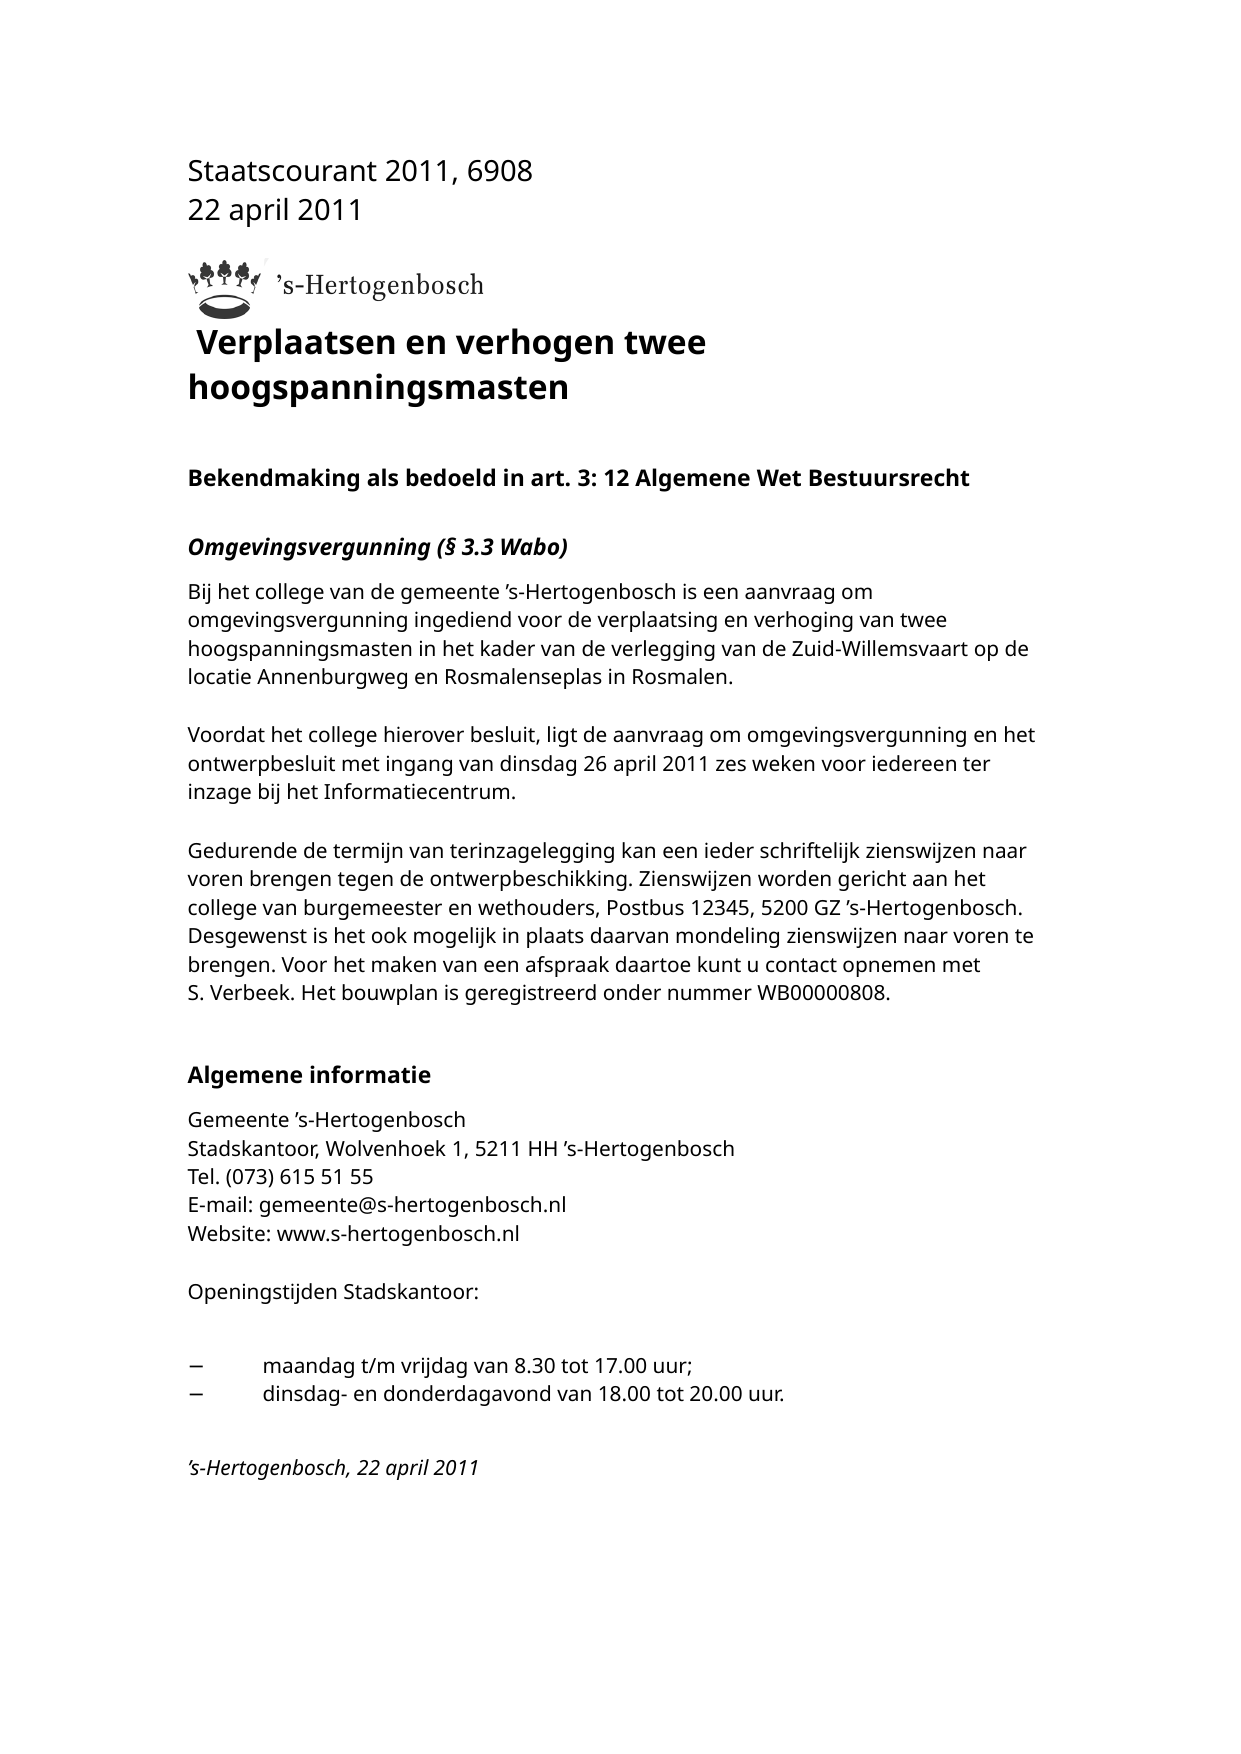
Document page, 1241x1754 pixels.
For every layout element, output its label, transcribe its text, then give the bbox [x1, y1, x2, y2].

text Voordat het college hierover besluit, ligt de aanvraag om omgevingsvergunning en het ontwerpbesluit met ingang van dinsdag 26 april 2011 zes weken voor iedereen ter inzage bij het Informatiecentrum. [187, 721, 1053, 806]
text Stadskantoor, Wolvenhoek 1, 5211 HH ’s-Hertogenbosch [187, 1134, 1053, 1162]
text Gemeente ’s-Hertogenbosch [187, 1105, 1053, 1134]
list dinsdag- en donderdagavond van 18.00 tot 20.00 uur. [187, 1379, 1053, 1408]
text Staatscourant 2011, 6908 [187, 150, 1053, 190]
picture [187, 258, 484, 319]
text Openingstijden Stadskantoor: [187, 1277, 1053, 1306]
text Tel. (073) 615 51 55 [187, 1162, 1053, 1191]
subtitle Verplaatsen en verhogen twee hoogspanningsmasten [187, 271, 1053, 409]
list maandag t/m vrijdag van 8.30 tot 17.00 uur; [187, 1351, 1053, 1379]
text ’s-Hertogenbosch, 22 april 2011 [187, 1453, 1053, 1481]
text Bij het college van de gemeente ’s-Hertogenbosch is een aanvraag om omgevingsvergunning ingediend voor de verplaatsing en verhoging van twee hoogspanningsmasten in het kader van de verlegging van de Zuid-Willemsvaart op de locatie Annenburgweg en Rosmalenseplas in Rosmalen. [187, 577, 1053, 691]
text Gedurende de termijn van terinzagelegging kan een ieder schriftelijk zienswijzen naar voren brengen tegen de ontwerpbeschikking. Zienswijzen worden gericht aan het college van burgemeester en wethouders, Postbus 12345, 5200 GZ ’s-Hertogenbosch. Desgewenst is het ook mogelijk in plaats daarvan mondeling zienswijzen naar voren te brengen. Voor het maken van een afspraak daartoe kunt u contact opnemen met S. Verbeek. Het bouwplan is geregistreerd onder nummer WB00000808. [187, 836, 1053, 1007]
subtitle Bekendmaking als bedoeld in art. 3: 12 Algemene Wet Bestuursrecht [187, 462, 1053, 493]
subtitle Omgevingsvergunning (§ 3.3 Wabo) [187, 531, 1053, 562]
text 22 april 2011 [187, 190, 1053, 229]
text E-mail: gemeente@s-hertogenbosch.nl [187, 1191, 1053, 1219]
text Website: www.s-hertogenbosch.nl [187, 1219, 1053, 1247]
subtitle Algemene informatie [187, 1059, 1053, 1090]
